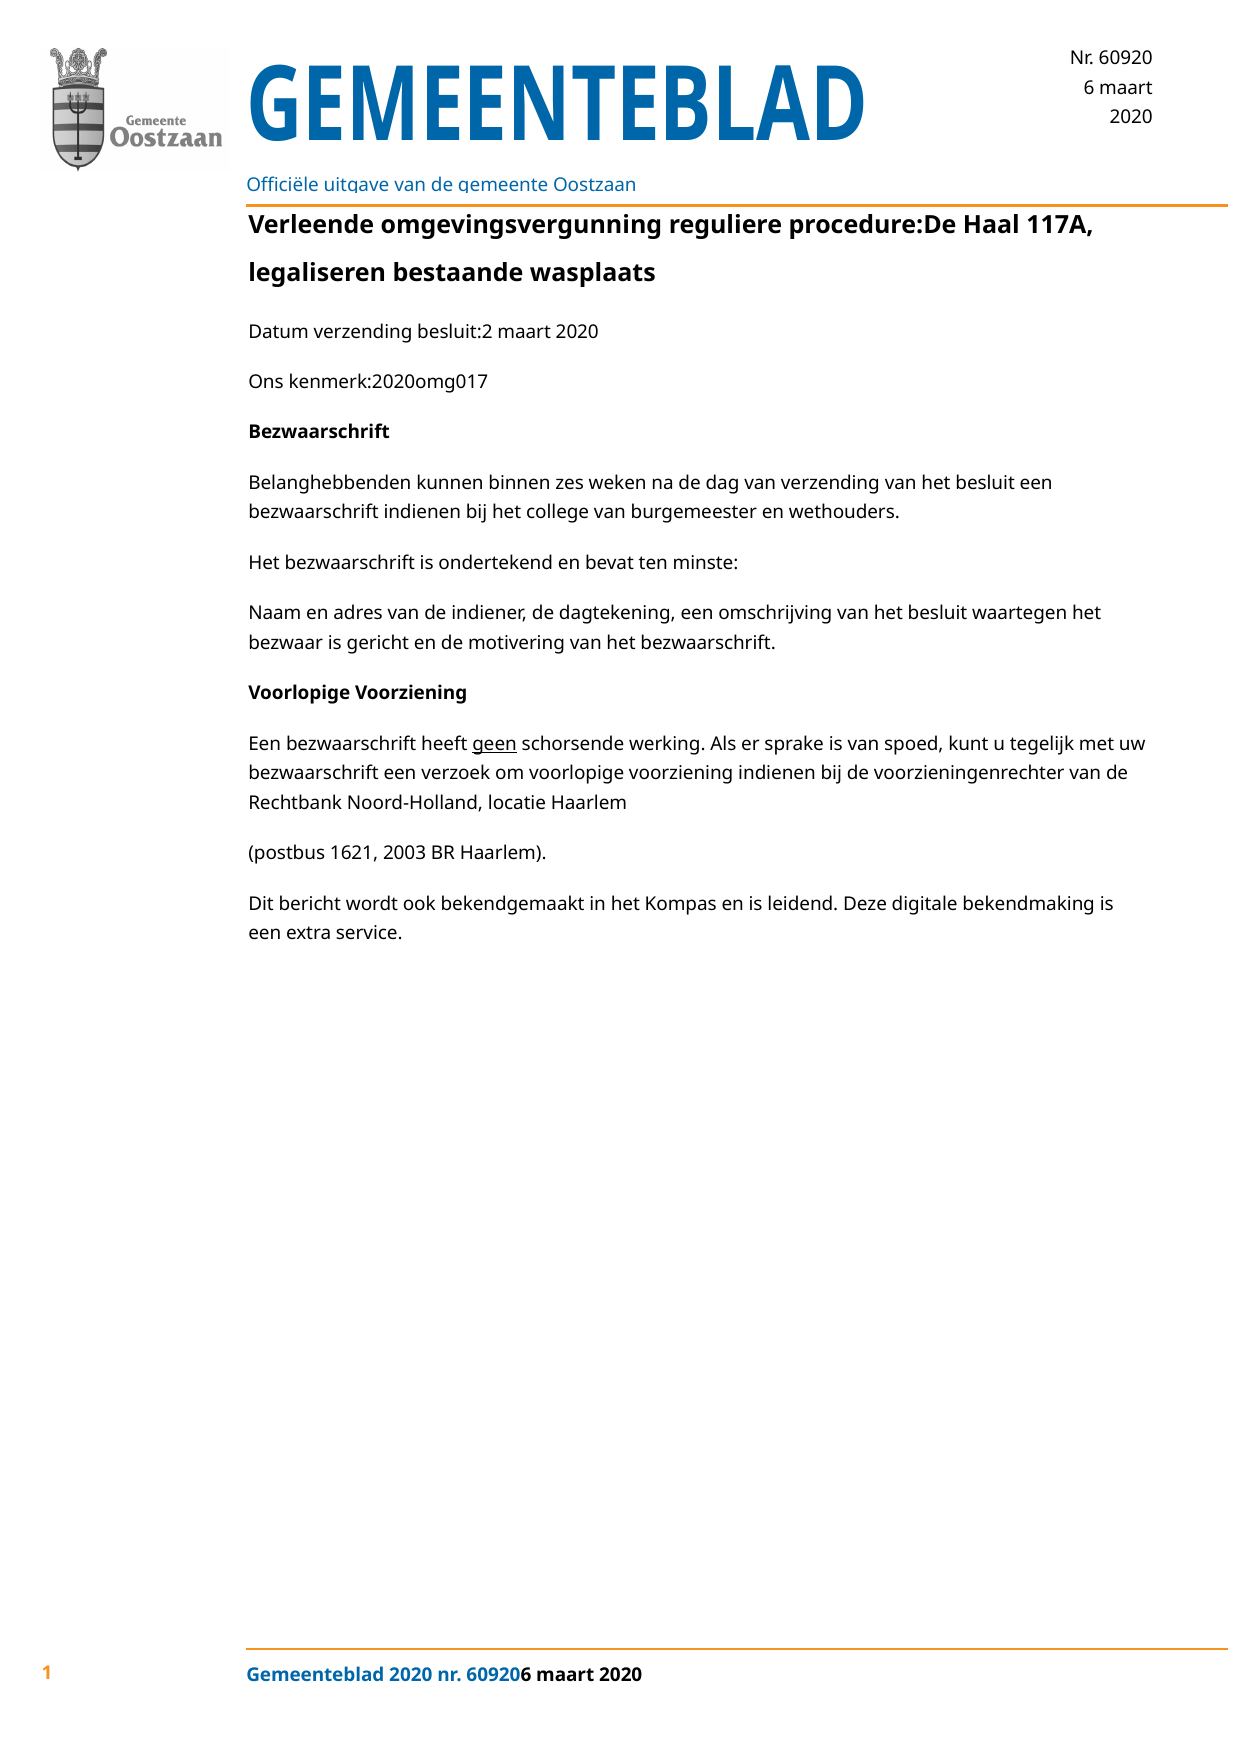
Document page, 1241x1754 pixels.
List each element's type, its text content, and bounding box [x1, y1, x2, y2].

text Belanghebbenden kunnen binnen zes weken na de dag van verzending van het besluit een bezwaarschrift indienen bij het college van burgemeester en wethouders. [248, 469, 1152, 524]
text Het bezwaarschrift is ondertekend en bevat ten minste: [248, 549, 1152, 575]
text Een bezwaarschrift heeft geen schorsende werking. Als er sprake is van spoed, kunt u tegelijk met uw bezwaarschrift een verzoek om voorlopige voorziening indienen bij de voorzieningenrechter van de Rechtbank Noord-Holland, locatie Haarlem [248, 730, 1152, 815]
text Dit bericht wordt ook bekendgemaakt in het Kompas en is leidend. Deze digitale bekendmaking is een extra service. [248, 890, 1152, 945]
text (postbus 1621, 2003 BR Haarlem). [248, 839, 1152, 865]
text Datum verzending besluit:2 maart 2020 [248, 318, 1152, 344]
text Verleende omgevingsvergunning reguliere procedure:De Haal 117A, legaliseren bestaande wasplaats [248, 207, 1152, 288]
text Ons kenmerk:2020omg017 [248, 368, 1152, 394]
text Bezwaarschrift [248, 419, 1152, 444]
text Naam en adres van de indiener, de dagtekening, een omschrijving van het besluit waartegen het bezwaar is gericht en de motivering van het bezwaarschrift. [248, 599, 1152, 655]
picture [41, 47, 231, 172]
text Voorlopige Voorziening [248, 679, 1152, 705]
